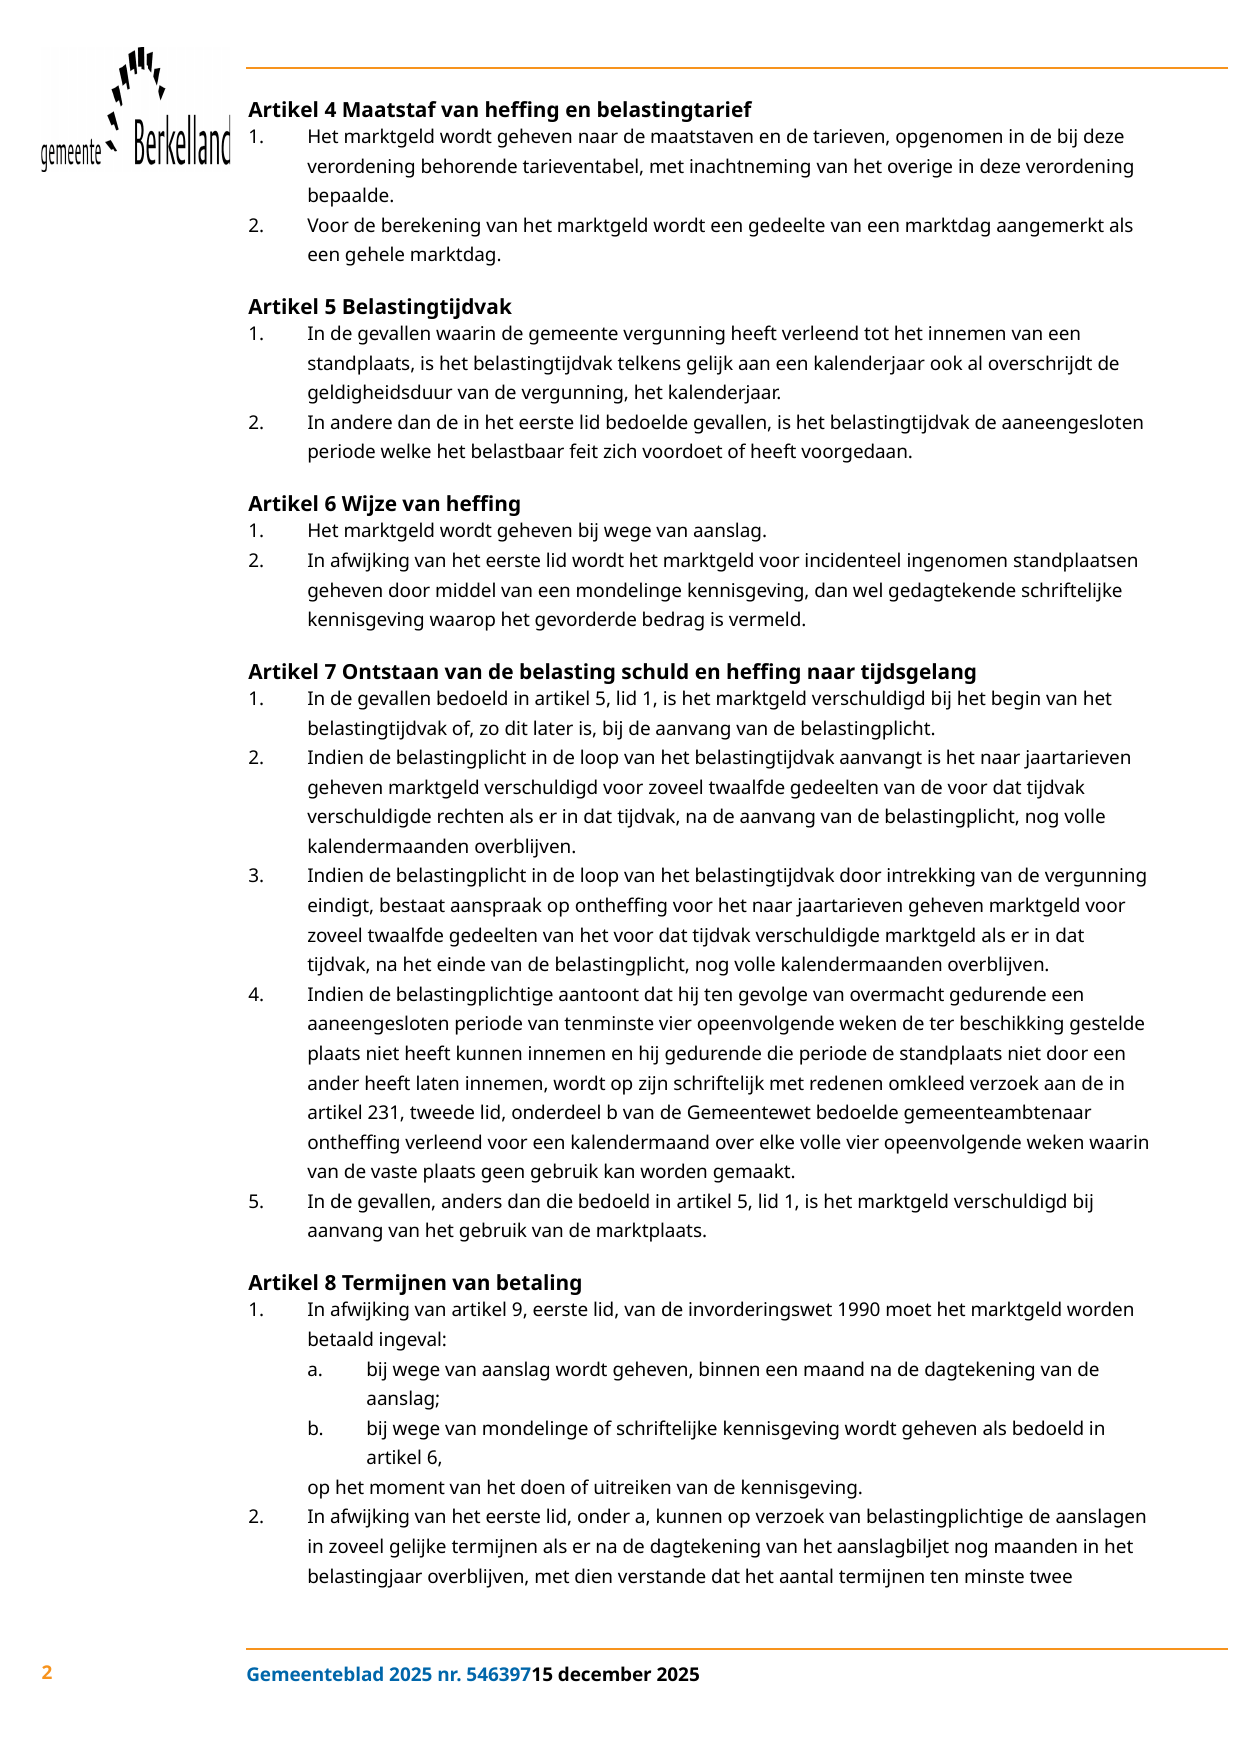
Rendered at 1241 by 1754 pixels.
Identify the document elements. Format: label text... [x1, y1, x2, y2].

picture [41, 47, 231, 172]
list In andere dan de in het eerste lid bedoelde gevallen, is het belastingtijdvak de aaneengesloten periode welke het belastbaar feit zich voordoet of heeft voorgedaan. [248, 409, 1152, 464]
list bij wege van mondelinge of schriftelijke kennisgeving wordt geheven als bedoeld in artikel 6, [307, 1415, 1152, 1470]
text Artikel 4 Maatstaf van heffing en belastingtarief [248, 95, 1152, 123]
list In afwijking van artikel 9, eerste lid, van de invorderingswet 1990 moet het marktgeld worden betaald ingeval: [248, 1297, 1152, 1352]
list In de gevallen waarin de gemeente vergunning heeft verleend tot het innemen van een standplaats, is het belastingtijdvak telkens gelijk aan een kalenderjaar ook al overschrijdt de geldigheidsduur van de vergunning, het kalenderjaar. [248, 320, 1152, 405]
list In de gevallen, anders dan die bedoeld in artikel 5, lid 1, is het marktgeld verschuldigd bij aanvang van het gebruik van de marktplaats. [248, 1188, 1152, 1243]
text Artikel 8 Termijnen van betaling [248, 1268, 1152, 1297]
list op het moment van het doen of uitreiken van de kennisgeving. [248, 1474, 1152, 1500]
list Het marktgeld wordt geheven naar de maatstaven en de tarieven, opgenomen in de bij deze verordening behorende tarieventabel, met inachtneming van het overige in deze verordening bepaalde. [248, 123, 1152, 208]
list Het marktgeld wordt geheven bij wege van aanslag. [248, 518, 1152, 543]
list Indien de belastingplicht in de loop van het belastingtijdvak door intrekking van de vergunning eindigt, bestaat aanspraak op ontheffing voor het naar jaartarieven geheven marktgeld voor zoveel twaalfde gedeelten van het voor dat tijdvak verschuldigde marktgeld als er in dat tijdvak, na het einde van de belastingplicht, nog volle kalendermaanden overblijven. [248, 863, 1152, 977]
list Voor de berekening van het marktgeld wordt een gedeelte van een marktdag aangemerkt als een gehele marktdag. [248, 212, 1152, 267]
list bij wege van aanslag wordt geheven, binnen een maand na de dagtekening van de aanslag; [307, 1356, 1152, 1411]
list Indien de belastingplichtige aantoont dat hij ten gevolge van overmacht gedurende een aaneengesloten periode van tenminste vier opeenvolgende weken de ter beschikking gestelde plaats niet heeft kunnen innemen en hij gedurende die periode de standplaats niet door een ander heeft laten innemen, wordt op zijn schriftelijk met redenen omkleed verzoek aan de in artikel 231, tweede lid, onderdeel b van de Gemeentewet bedoelde gemeenteambtenaar ontheffing verleend voor een kalendermaand over elke volle vier opeenvolgende weken waarin van de vaste plaats geen gebruik kan worden gemaakt. [248, 981, 1152, 1184]
list In afwijking van het eerste lid, onder a, kunnen op verzoek van belastingplichtige de aanslagen in zoveel gelijke termijnen als er na de dagtekening van het aanslagbiljet nog maanden in het belastingjaar overblijven, met dien verstande dat het aantal termijnen ten minste twee [248, 1504, 1152, 1588]
text Artikel 7 Ontstaan van de belasting schuld en heffing naar tijdsgelang [248, 657, 1152, 685]
list In afwijking van het eerste lid wordt het marktgeld voor incidenteel ingenomen standplaatsen geheven door middel van een mondelinge kennisgeving, dan wel gedagtekende schriftelijke kennisgeving waarop het gevorderde bedrag is vermeld. [248, 547, 1152, 632]
list In de gevallen bedoeld in artikel 5, lid 1, is het marktgeld verschuldigd bij het begin van het belastingtijdvak of, zo dit later is, bij de aanvang van de belastingplicht. [248, 685, 1152, 741]
text Artikel 5 Belastingtijdvak [248, 292, 1152, 320]
list Indien de belastingplicht in de loop van het belastingtijdvak aanvangt is het naar jaartarieven geheven marktgeld verschuldigd voor zoveel twaalfde gedeelten van de voor dat tijdvak verschuldigde rechten als er in dat tijdvak, na de aanvang van de belastingplicht, nog volle kalendermaanden overblijven. [248, 744, 1152, 859]
text Artikel 6 Wijze van heffing [248, 489, 1152, 518]
